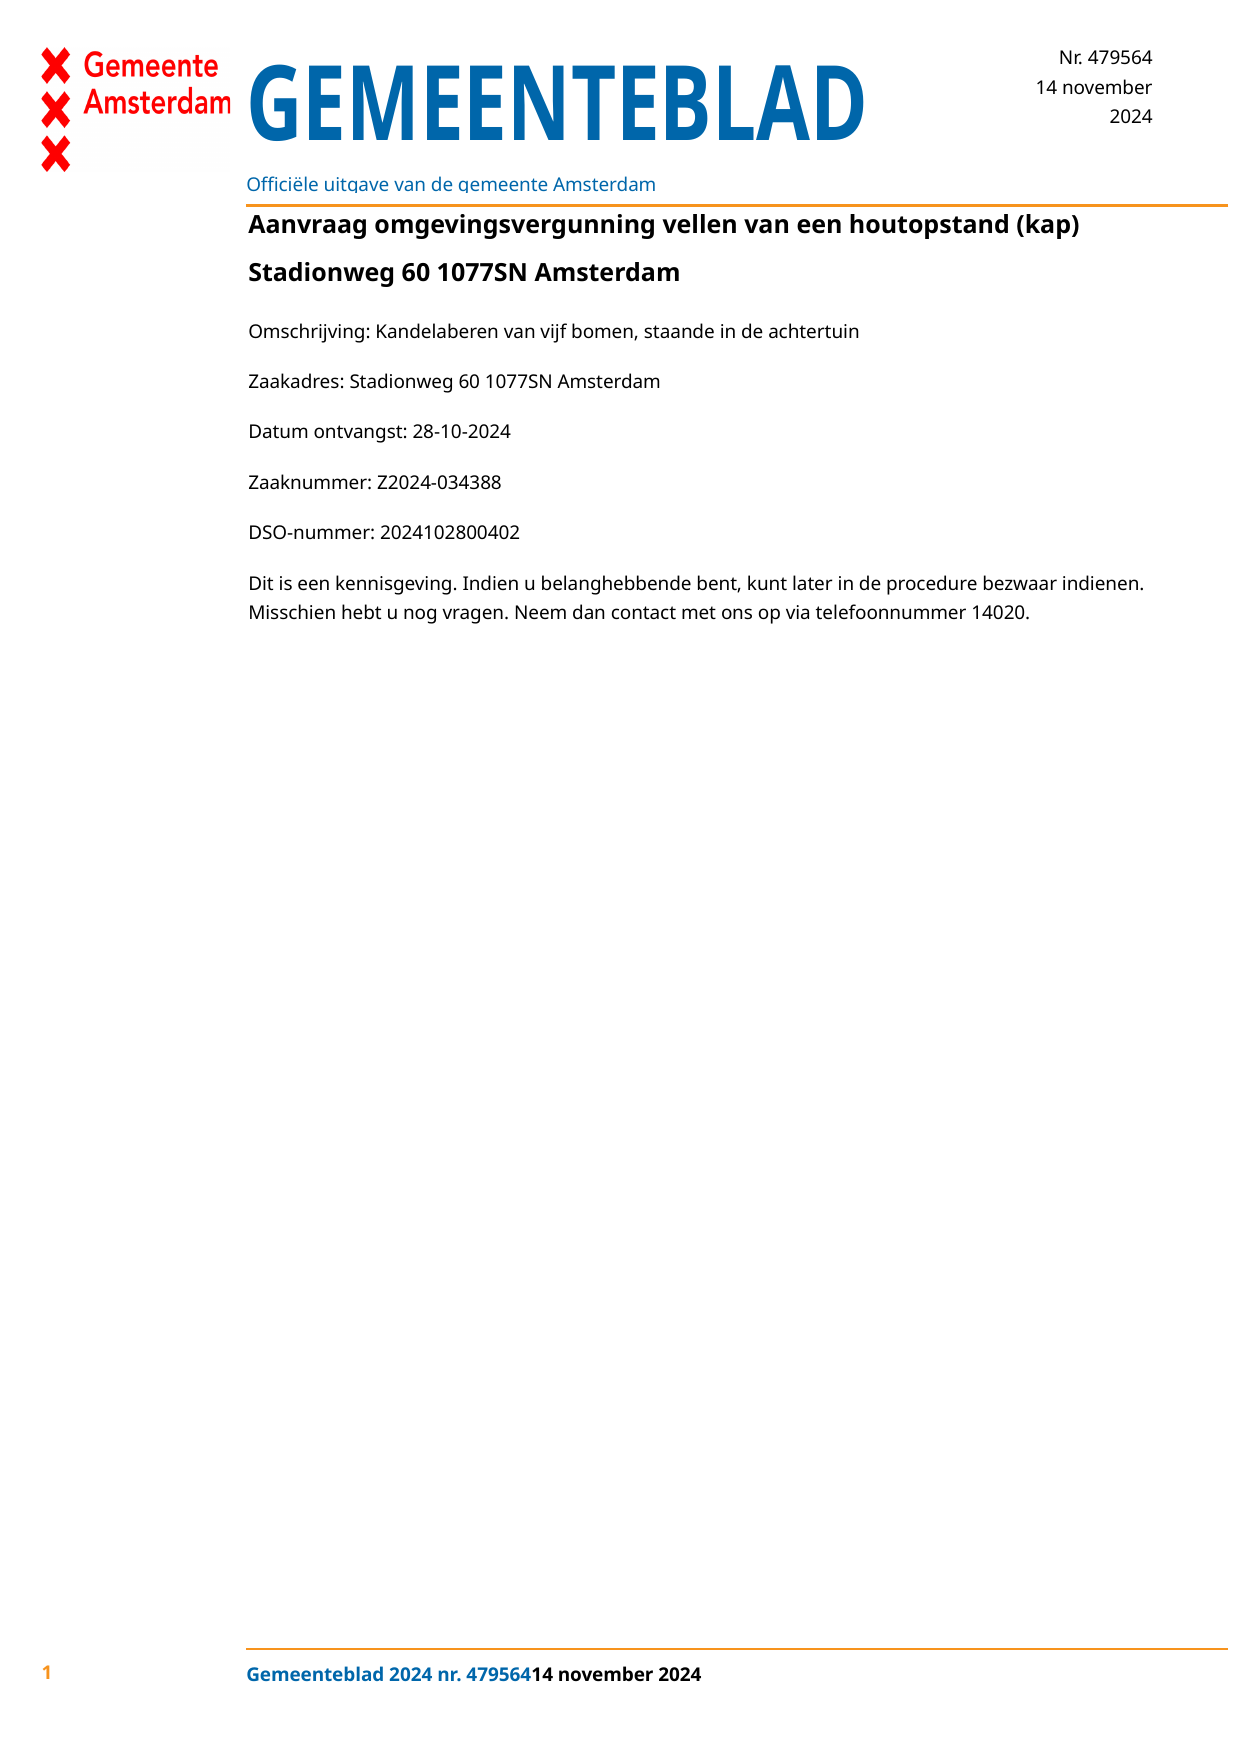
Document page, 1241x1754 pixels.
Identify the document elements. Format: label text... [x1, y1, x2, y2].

text Omschrijving: Kandelaberen van vijf bomen, staande in de achtertuin [248, 318, 1152, 344]
text Aanvraag omgevingsvergunning vellen van een houtopstand (kap) Stadionweg 60 1077SN Amsterdam [248, 207, 1152, 288]
text Datum ontvangst: 28-10-2024 [248, 419, 1152, 444]
picture [41, 47, 231, 172]
text DSO-nummer: 2024102800402 [248, 519, 1152, 545]
text Dit is een kennisgeving. Indien u belanghebbende bent, kunt later in de procedure bezwaar indienen. Misschien hebt u nog vragen. Neem dan contact met ons op via telefoonnummer 14020. [248, 570, 1152, 625]
text Zaakadres: Stadionweg 60 1077SN Amsterdam [248, 368, 1152, 394]
text Zaaknummer: Z2024-034388 [248, 469, 1152, 495]
